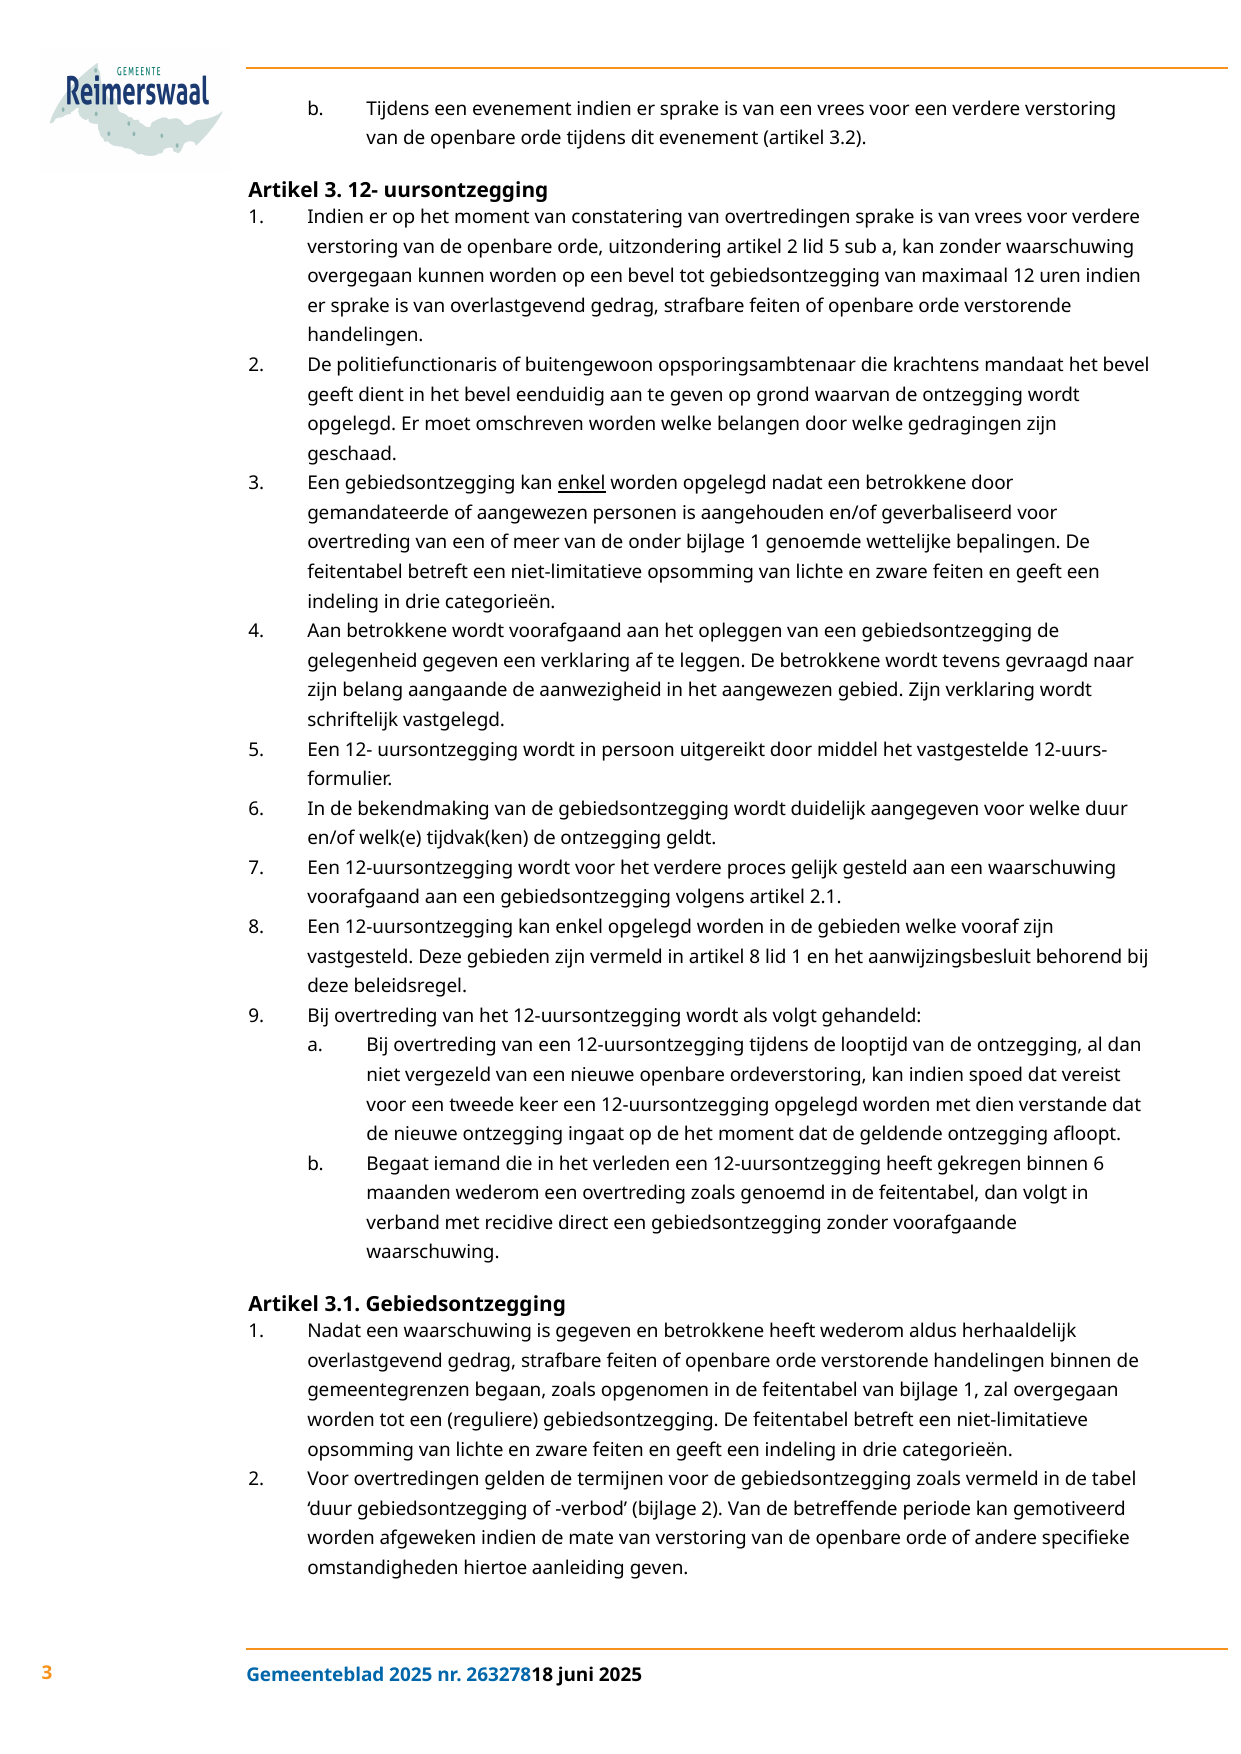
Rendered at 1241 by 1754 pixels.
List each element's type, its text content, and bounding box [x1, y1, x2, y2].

list Nadat een waarschuwing is gegeven en betrokkene heeft wederom aldus herhaaldelijk overlastgevend gedrag, strafbare feiten of openbare orde verstorende handelingen binnen de gemeentegrenzen begaan, zoals opgenomen in de feitentabel van bijlage 1, zal overgegaan worden tot een (reguliere) gebiedsontzegging. De feitentabel betreft een niet-limitatieve opsomming van lichte en zware feiten en geeft een indeling in drie categorieën. [248, 1317, 1152, 1462]
list De politiefunctionaris of buitengewoon opsporingsambtenaar die krachtens mandaat het bevel geeft dient in het bevel eenduidig aan te geven op grond waarvan de ontzegging wordt opgelegd. Er moet omschreven worden welke belangen door welke gedragingen zijn geschaad. [248, 351, 1152, 466]
text Artikel 3.1. Gebiedsontzegging [248, 1289, 1152, 1317]
list In de bekendmaking van de gebiedsontzegging wordt duidelijk aangegeven voor welke duur en/of welk(e) tijdvak(ken) de ontzegging geldt. [248, 795, 1152, 850]
list Bij overtreding van een 12-uursontzegging tijdens de looptijd van de ontzegging, al dan niet vergezeld van een nieuwe openbare ordeverstoring, kan indien spoed dat vereist voor een tweede keer een 12-uursontzegging opgelegd worden met dien verstande dat de nieuwe ontzegging ingaat op de het moment dat de geldende ontzegging afloopt. [307, 1032, 1152, 1146]
list Voor overtredingen gelden de termijnen voor de gebiedsontzegging zoals vermeld in de tabel ‘duur gebiedsontzegging of -verbod’ (bijlage 2). Van de betreffende periode kan gemotiveerd worden afgeweken indien de mate van verstoring van de openbare orde of andere specifieke omstandigheden hiertoe aanleiding geven. [248, 1465, 1152, 1580]
list Tijdens een evenement indien er sprake is van een vrees voor een verdere verstoring van de openbare orde tijdens dit evenement (artikel 3.2). [307, 95, 1152, 150]
list Een gebiedsontzegging kan enkel worden opgelegd nadat een betrokkene door gemandateerde of aangewezen personen is aangehouden en/of geverbaliseerd voor overtreding van een of meer van de onder bijlage 1 genoemde wettelijke bepalingen. De feitentabel betreft een niet-limitatieve opsomming van lichte en zware feiten en geeft een indeling in drie categorieën. [248, 469, 1152, 613]
list Aan betrokkene wordt voorafgaand aan het opleggen van een gebiedsontzegging de gelegenheid gegeven een verklaring af te leggen. De betrokkene wordt tevens gevraagd naar zijn belang aangaande de aanwezigheid in het aangewezen gebied. Zijn verklaring wordt schriftelijk vastgelegd. [248, 617, 1152, 732]
list Een 12- uursontzegging wordt in persoon uitgereikt door middel het vastgestelde 12-uurs-formulier. [248, 736, 1152, 791]
picture [41, 47, 231, 172]
list Begaat iemand die in het verleden een 12-uursontzegging heeft gekregen binnen 6 maanden wederom een overtreding zoals genoemd in de feitentabel, dan volgt in verband met recidive direct een gebiedsontzegging zonder voorafgaande waarschuwing. [307, 1150, 1152, 1264]
list Indien er op het moment van constatering van overtredingen sprake is van vrees voor verdere verstoring van de openbare orde, uitzondering artikel 2 lid 5 sub a, kan zonder waarschuwing overgegaan kunnen worden op een bevel tot gebiedsontzegging van maximaal 12 uren indien er sprake is van overlastgevend gedrag, strafbare feiten of openbare orde verstorende handelingen. [248, 203, 1152, 347]
list Een 12-uursontzegging kan enkel opgelegd worden in de gebieden welke vooraf zijn vastgesteld. Deze gebieden zijn vermeld in artikel 8 lid 1 en het aanwijzingsbesluit behorend bij deze beleidsregel. [248, 913, 1152, 998]
list Bij overtreding van het 12-uursontzegging wordt als volgt gehandeld: [248, 1002, 1152, 1028]
list Een 12-uursontzegging wordt voor het verdere proces gelijk gesteld aan een waarschuwing voorafgaand aan een gebiedsontzegging volgens artikel 2.1. [248, 854, 1152, 909]
text Artikel 3. 12- uursontzegging [248, 175, 1152, 203]
